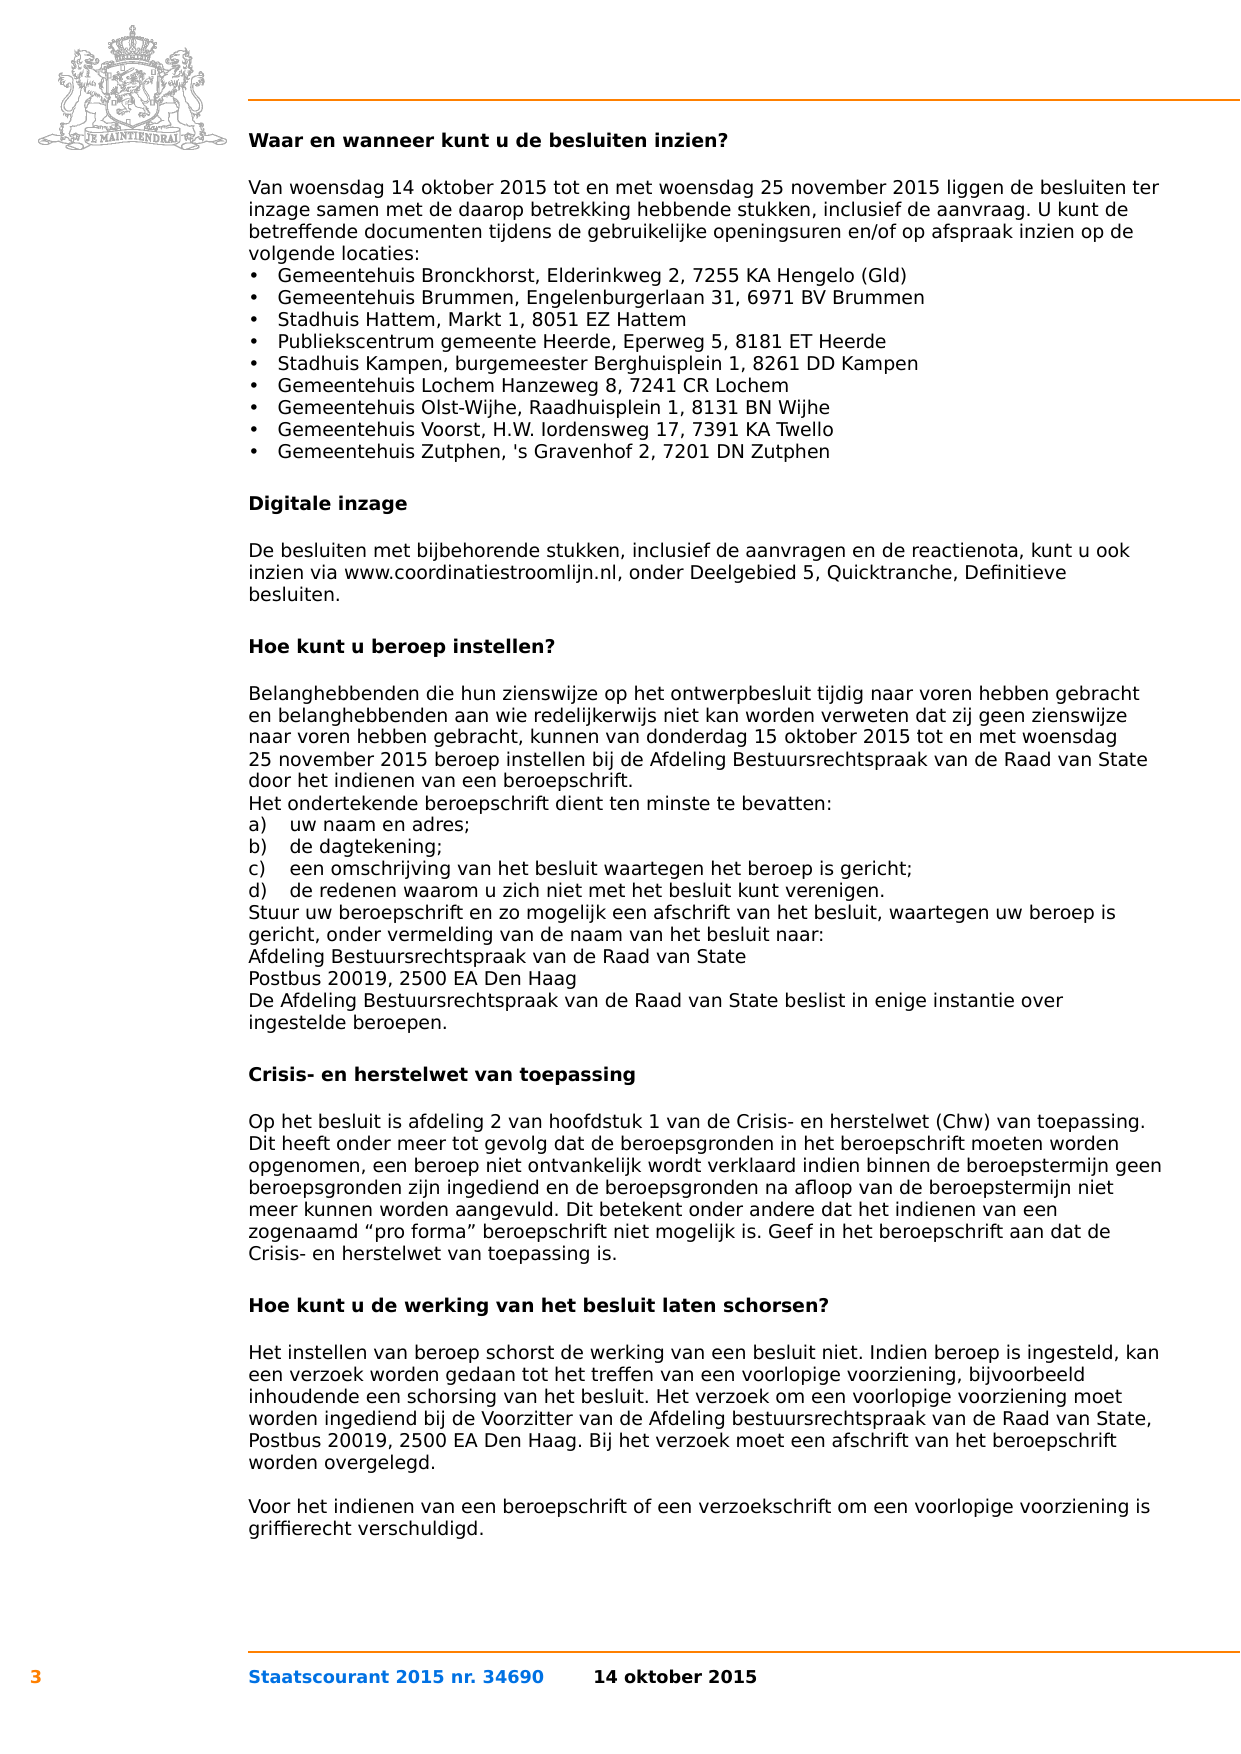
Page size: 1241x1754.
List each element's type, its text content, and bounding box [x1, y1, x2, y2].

subtitle Crisis- en herstelwet van toepassing [248, 1064, 1163, 1086]
text c) een omschrijving van het besluit waartegen het beroep is gericht; [248, 858, 1163, 880]
subtitle Hoe kunt u de werking van het besluit laten schorsen? [248, 1295, 1163, 1317]
text • Stadhuis Hattem, Markt 1, 8051 EZ Hattem [248, 309, 1163, 331]
text • Publiekscentrum gemeente Heerde, Eperweg 5, 8181 ET Heerde [248, 331, 1163, 353]
text • Gemeentehuis Zutphen, 's Gravenhof 2, 7201 DN Zutphen [248, 441, 1163, 463]
text • Gemeentehuis Olst-Wijhe, Raadhuisplein 1, 8131 BN Wijhe [248, 397, 1163, 419]
text De Afdeling Bestuursrechtspraak van de Raad van State beslist in enige instantie over ingestelde beroepen. [248, 990, 1163, 1034]
text Afdeling Bestuursrechtspraak van de Raad van State [248, 946, 1163, 968]
text Voor het indienen van een beroepschrift of een verzoekschrift om een voorlopige voorziening is griffierecht verschuldigd. [248, 1496, 1163, 1540]
text Op het besluit is afdeling 2 van hoofdstuk 1 van de Crisis- en herstelwet (Chw) van toepassing. Dit heeft onder meer tot gevolg dat de beroepsgronden in het beroepschrift moeten worden opgenomen, een beroep niet ontvankelijk wordt verklaard indien binnen de beroepstermijn geen beroepsgronden zijn ingediend en de beroepsgronden na afloop van de beroepstermijn niet meer kunnen worden aangevuld. Dit betekent onder andere dat het indienen van een zogenaamd “pro forma” beroepschrift niet mogelijk is. Geef in het beroepschrift aan dat de Crisis- en herstelwet van toepassing is. [248, 1111, 1163, 1265]
text Belanghebbenden die hun zienswijze op het ontwerpbesluit tijdig naar voren hebben gebracht en belanghebbenden aan wie redelijkerwijs niet kan worden verweten dat zij geen zienswijze naar voren hebben gebracht, kunnen van donderdag 15 oktober 2015 tot en met woensdag 25 november 2015 beroep instellen bij de Afdeling Bestuursrechtspraak van de Raad van State door het indienen van een beroepschrift. [248, 682, 1163, 792]
text a) uw naam en adres; [248, 814, 1163, 836]
text d) de redenen waarom u zich niet met het besluit kunt verenigen. [248, 880, 1163, 902]
text De besluiten met bijbehorende stukken, inclusief de aanvragen en de reactienota, kunt u ook inzien via www.coordinatiestroomlijn.nl, onder Deelgebied 5, Quicktranche, Definitieve besluiten. [248, 539, 1163, 606]
subtitle Hoe kunt u beroep instellen? [248, 636, 1163, 657]
text • Gemeentehuis Voorst, H.W. Iordensweg 17, 7391 KA Twello [248, 419, 1163, 441]
picture [38, 25, 227, 150]
subtitle Waar en wanneer kunt u de besluiten inzien? [248, 130, 1163, 152]
text • Stadhuis Kampen, burgemeester Berghuisplein 1, 8261 DD Kampen [248, 353, 1163, 375]
text • Gemeentehuis Bronckhorst, Elderinkweg 2, 7255 KA Hengelo (Gld) [248, 265, 1163, 287]
text Stuur uw beroepschrift en zo mogelijk een afschrift van het besluit, waartegen uw beroep is gericht, onder vermelding van de naam van het besluit naar: [248, 902, 1163, 946]
text Het instellen van beroep schorst de werking van een besluit niet. Indien beroep is ingesteld, kan een verzoek worden gedaan tot het treffen van een voorlopige voorziening, bijvoorbeeld inhoudende een schorsing van het besluit. Het verzoek om een voorlopige voorziening moet worden ingediend bij de Voorzitter van de Afdeling bestuursrechtspraak van de Raad van State, Postbus 20019, 2500 EA Den Haag. Bij het verzoek moet een afschrift van het beroepschrift worden overgelegd. [248, 1342, 1163, 1474]
text Van woensdag 14 oktober 2015 tot en met woensdag 25 november 2015 liggen de besluiten ter inzage samen met de daarop betrekking hebbende stukken, inclusief de aanvraag. U kunt de betreffende documenten tijdens de gebruikelijke openingsuren en/of op afspraak inzien op de volgende locaties: [248, 177, 1163, 265]
subtitle Digitale inzage [248, 493, 1163, 514]
text Het ondertekende beroepschrift dient ten minste te bevatten: [248, 792, 1163, 814]
text • Gemeentehuis Brummen, Engelenburgerlaan 31, 6971 BV Brummen [248, 287, 1163, 309]
text Postbus 20019, 2500 EA Den Haag [248, 968, 1163, 990]
text b) de dagtekening; [248, 836, 1163, 858]
text • Gemeentehuis Lochem Hanzeweg 8, 7241 CR Lochem [248, 375, 1163, 397]
